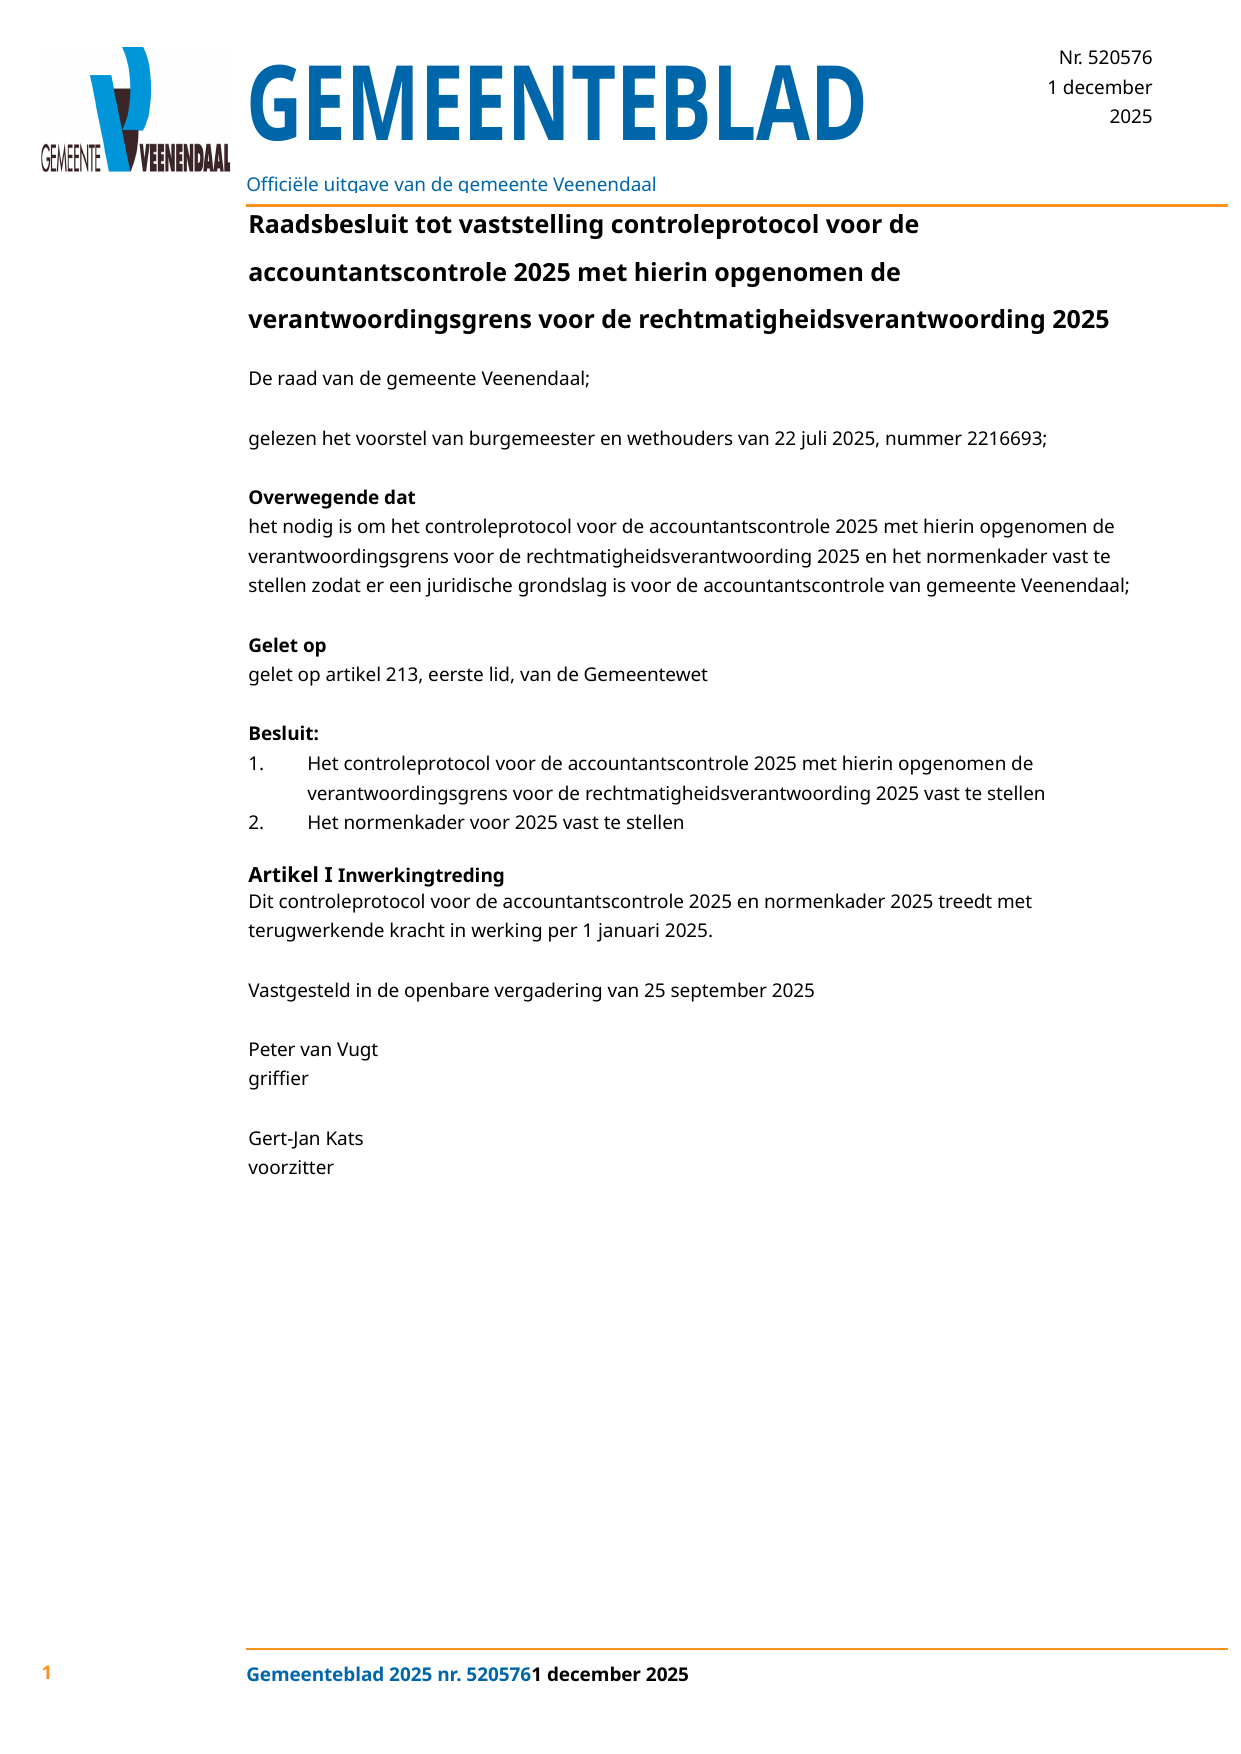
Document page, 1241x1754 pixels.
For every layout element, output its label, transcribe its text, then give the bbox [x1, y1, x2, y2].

text Overwegende dat [248, 484, 1152, 509]
text Gert-Jan Kats [248, 1125, 1152, 1151]
picture [123, 47, 231, 172]
list Het controleprotocol voor de accountantscontrole 2025 met hierin opgenomen de verantwoordingsgrens voor de rechtmatigheidsverantwoording 2025 vast te stellen [248, 750, 1152, 805]
text Peter van Vugt [248, 1036, 1152, 1062]
text het nodig is om het controleprotocol voor de accountantscontrole 2025 met hierin opgenomen de verantwoordingsgrens voor de rechtmatigheidsverantwoording 2025 en het normenkader vast te stellen zodat er een juridische grondslag is voor de accountantscontrole van gemeente Veenendaal; [248, 513, 1152, 598]
text Raadsbesluit tot vaststelling controleprotocol voor de accountantscontrole 2025 met hierin opgenomen de verantwoordingsgrens voor de rechtmatigheidsverantwoording 2025 [248, 207, 1152, 336]
text Vastgesteld in de openbare vergadering van 25 september 2025 [248, 977, 1152, 1003]
text Dit controleprotocol voor de accountantscontrole 2025 en normenkader 2025 treedt met terugwerkende kracht in werking per 1 januari 2025. [248, 888, 1152, 943]
text Gelet op [248, 632, 1152, 657]
picture [41, 47, 130, 172]
text De raad van de gemeente Veenendaal; [248, 366, 1152, 391]
text Besluit: [248, 721, 1152, 746]
list Het normenkader voor 2025 vast te stellen [248, 809, 1152, 835]
text gelezen het voorstel van burgemeester en wethouders van 22 juli 2025, nummer 2216693; [248, 425, 1152, 450]
text Artikel I Inwerkingtreding [248, 860, 1152, 888]
text voorzitter [248, 1154, 1152, 1180]
text gelet op artikel 213, eerste lid, van de Gemeentewet [248, 661, 1152, 687]
text griffier [248, 1066, 1152, 1091]
